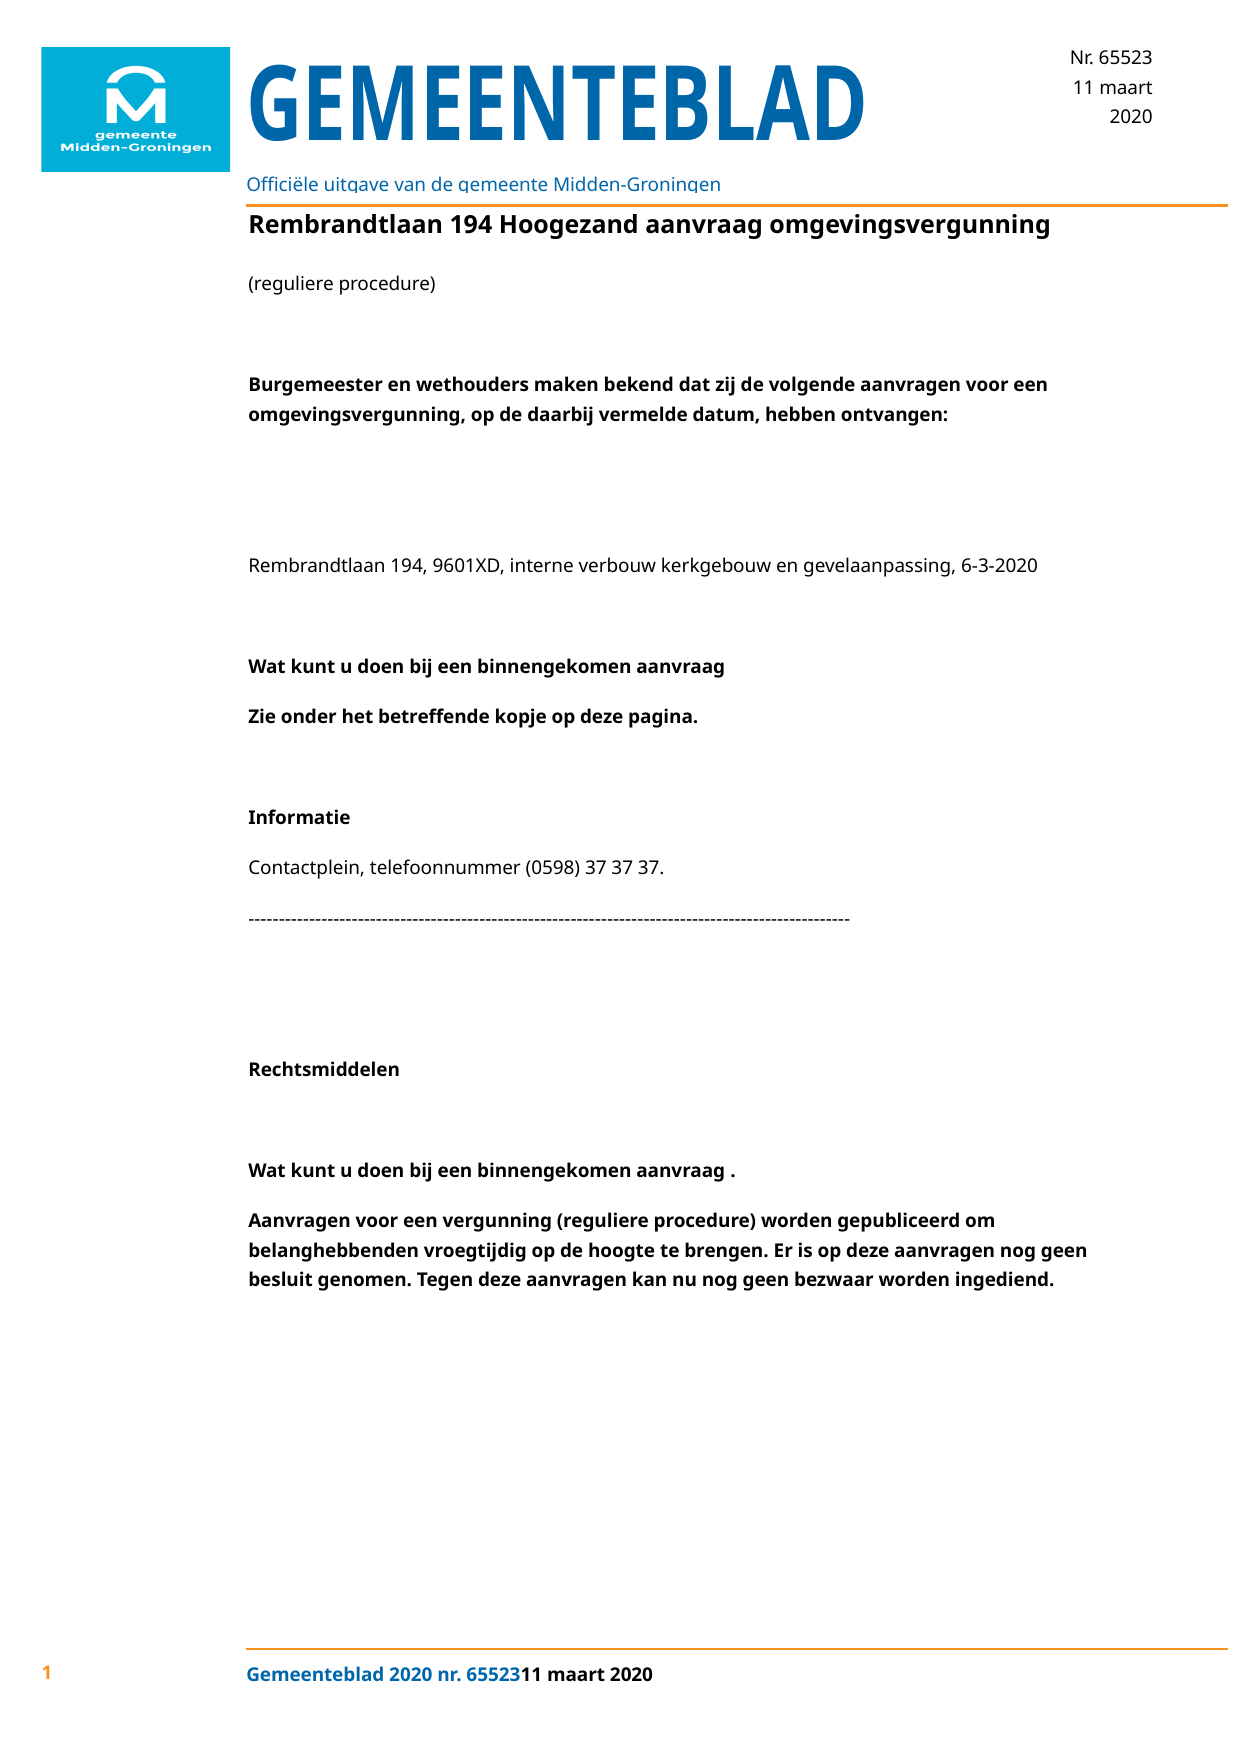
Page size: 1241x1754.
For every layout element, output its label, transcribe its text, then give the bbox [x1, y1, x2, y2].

picture [108, 66, 164, 82]
text --------------------------------------------------------------------------------------------------- [248, 905, 1152, 931]
text Wat kunt u doen bij een binnengekomen aanvraag . [248, 1157, 1152, 1183]
text Rembrandtlaan 194 Hoogezand aanvraag omgevingsvergunning [248, 207, 1152, 241]
text Rechtsmiddelen [248, 1056, 1152, 1082]
text Aanvragen voor een vergunning (reguliere procedure) worden gepubliceerd om belanghebbenden vroegtijdig op de hoogte te brengen. Er is op deze aanvragen nog geen besluit genomen. Tegen deze aanvragen kan nu nog geen bezwaar worden ingediend. [248, 1207, 1152, 1292]
text Rembrandtlaan 194, 9601XD, interne verbouw kerkgebouw en gevelaanpassing, 6-3-2020 [248, 552, 1152, 578]
text (reguliere procedure) [248, 270, 1152, 296]
text Zie onder het betreffende kopje op deze pagina. [248, 703, 1152, 729]
text Contactplein, telefoonnummer (0598) 37 37 37. [248, 854, 1152, 880]
text Wat kunt u doen bij een binnengekomen aanvraag [248, 653, 1152, 678]
picture [107, 89, 165, 122]
text Burgemeester en wethouders maken bekend dat zij de volgende aanvragen voor een omgevingsvergunning, op de daarbij vermelde datum, hebben ontvangen: [248, 371, 1152, 426]
picture [184, 146, 190, 153]
text Informatie [248, 804, 1152, 830]
